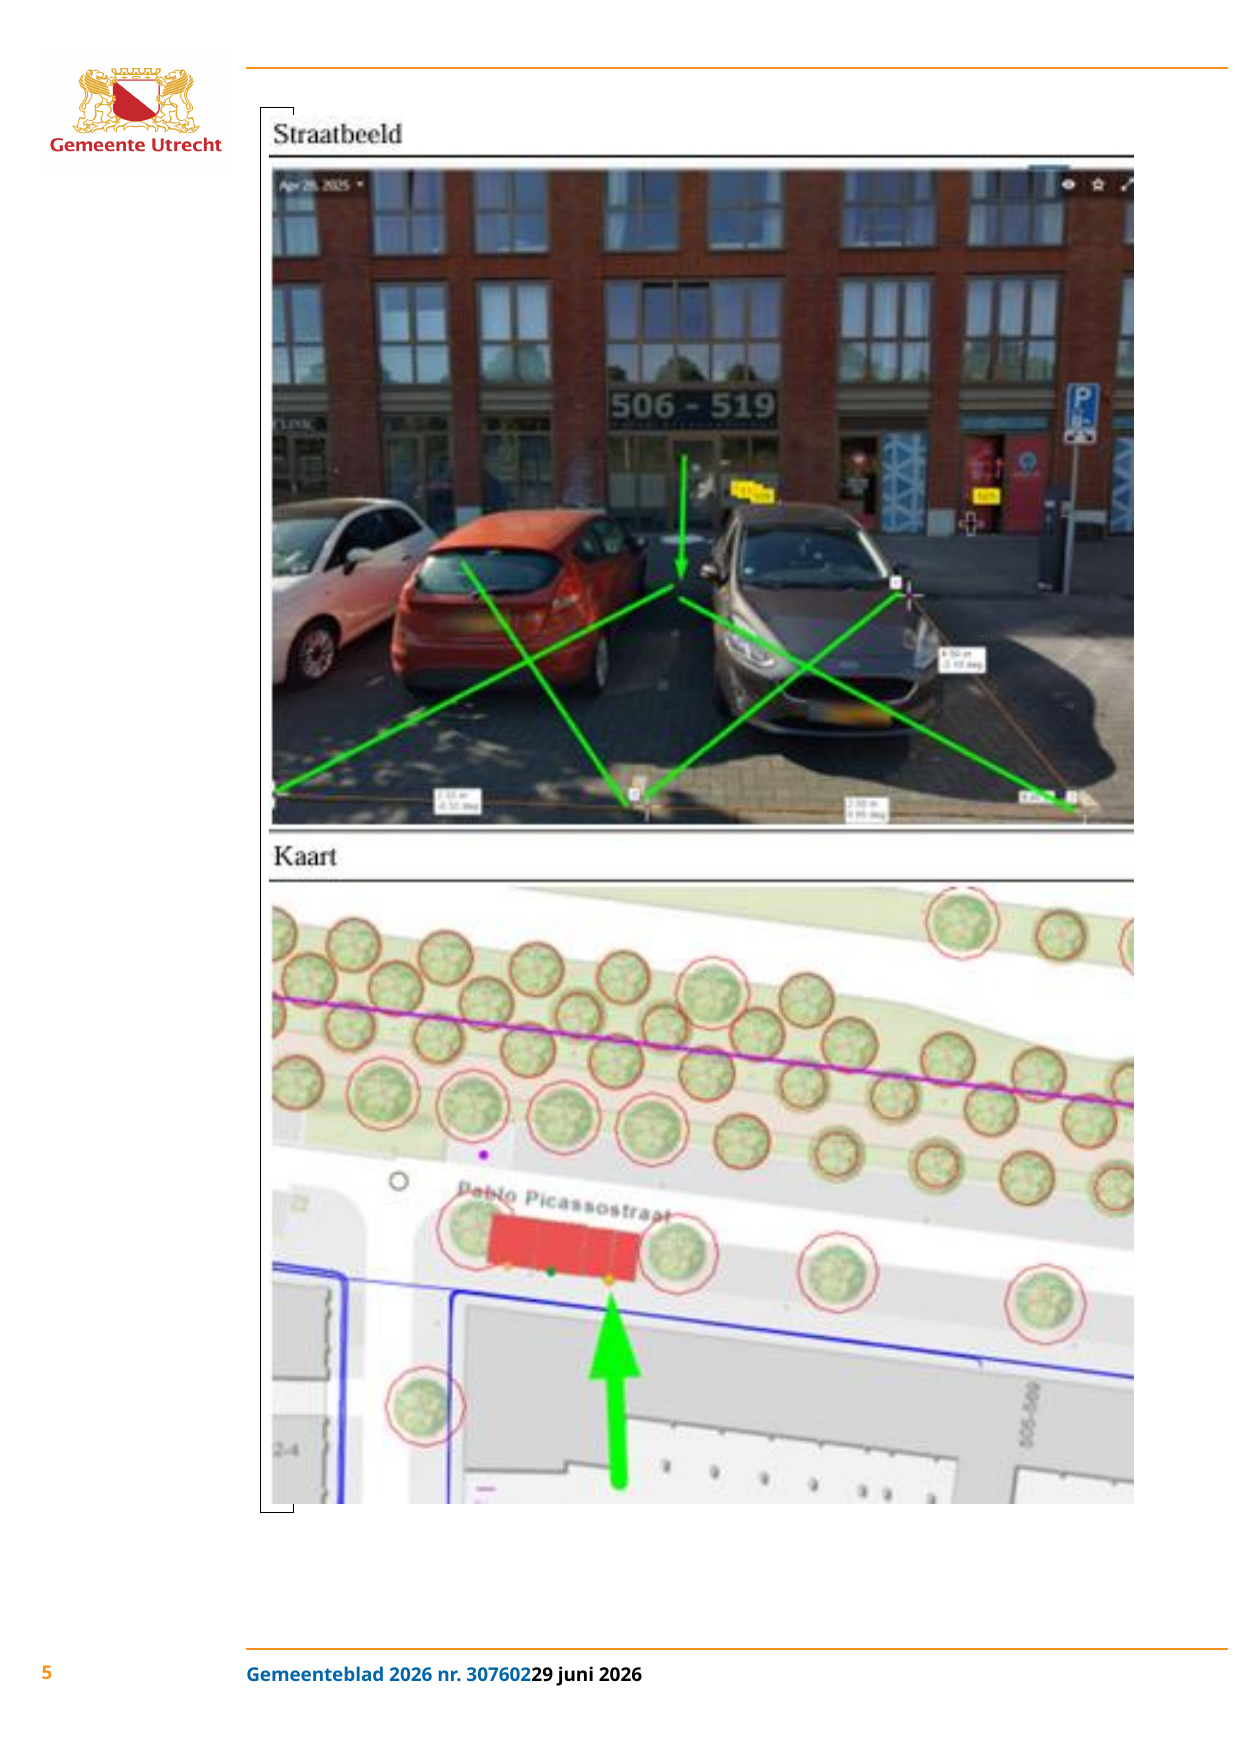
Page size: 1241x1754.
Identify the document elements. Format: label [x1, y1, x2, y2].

picture [268, 115, 1134, 1504]
picture [41, 47, 231, 172]
